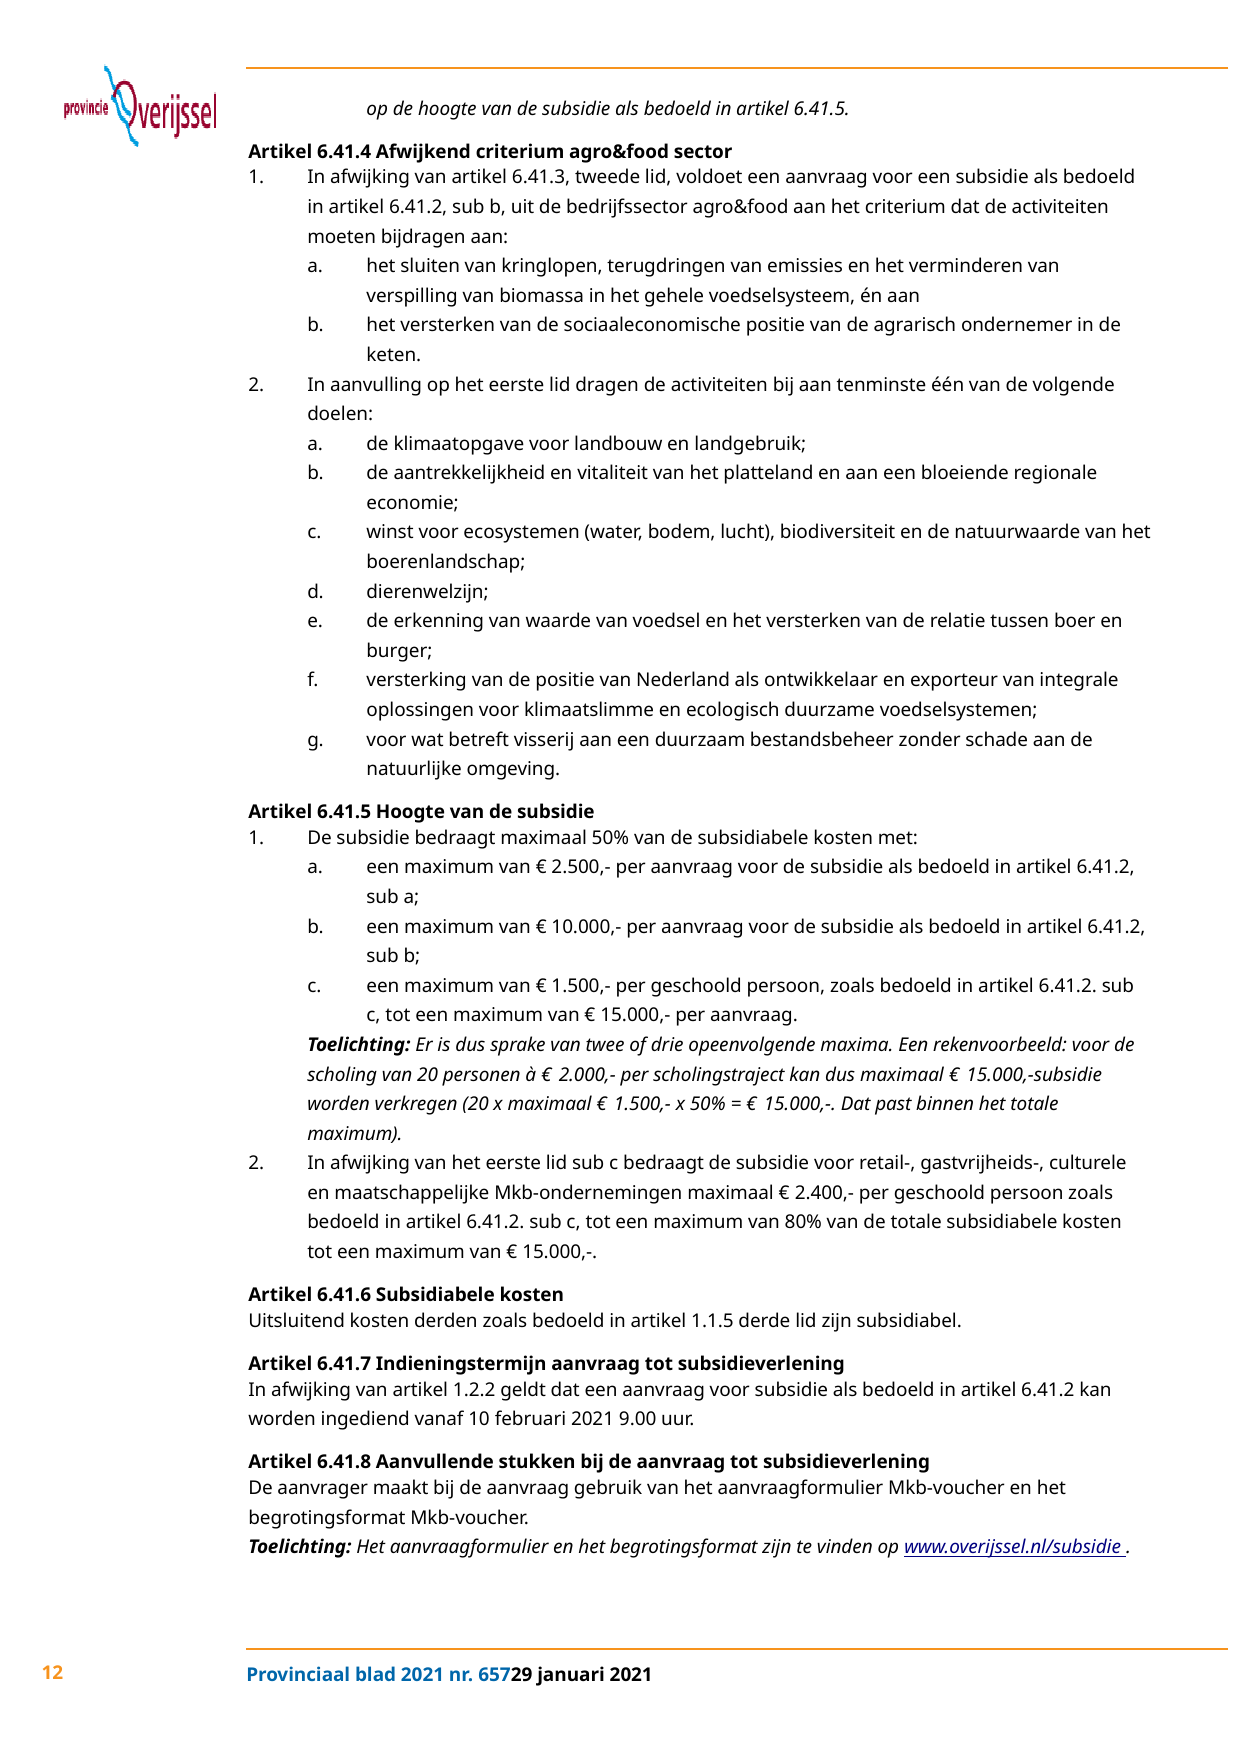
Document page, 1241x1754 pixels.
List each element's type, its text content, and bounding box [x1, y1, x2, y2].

list de erkenning van waarde van voedsel en het versterken van de relatie tussen boer en burger; [307, 607, 1152, 663]
list het versterken van de sociaaleconomische positie van de agrarisch ondernemer in de keten. [307, 312, 1152, 367]
list In afwijking van artikel 6.41.3, tweede lid, voldoet een aanvraag voor een subsidie als bedoeld in artikel 6.41.2, sub b, uit de bedrijfssector agro&food aan het criterium dat de activiteiten moeten bijdragen aan: [248, 164, 1152, 248]
text Artikel 6.41.6 Subsidiabele kosten [248, 1281, 1152, 1307]
text Toelichting: Het aanvraagformulier en het begrotingsformat zijn te vinden op www.overijssel.nl/subsidie . [248, 1534, 1152, 1559]
list het sluiten van kringlopen, terugdringen van emissies en het verminderen van verspilling van biomassa in het gehele voedselsysteem, én aan [307, 252, 1152, 308]
list versterking van de positie van Nederland als ontwikkelaar en exporteur van integrale oplossingen voor klimaatslimme en ecologisch duurzame voedselsystemen; [307, 667, 1152, 722]
list op de hoogte van de subsidie als bedoeld in artikel 6.41.5. [307, 95, 1152, 121]
list De subsidie bedraagt maximaal 50% van de subsidiabele kosten met: [248, 824, 1152, 850]
list de aantrekkelijkheid en vitaliteit van het platteland en aan een bloeiende regionale economie; [307, 459, 1152, 515]
text Uitsluitend kosten derden zoals bedoeld in artikel 1.1.5 derde lid zijn subsidiabel. [248, 1307, 1152, 1333]
text Artikel 6.41.8 Aanvullende stukken bij de aanvraag tot subsidieverlening [248, 1449, 1152, 1474]
list een maximum van € 2.500,- per aanvraag voor de subsidie als bedoeld in artikel 6.41.2, sub a; [307, 854, 1152, 909]
list dierenwelzijn; [307, 578, 1152, 603]
list de klimaatopgave voor landbouw en landgebruik; [307, 430, 1152, 456]
text De aanvrager maakt bij de aanvraag gebruik van het aanvraagformulier Mkb-voucher en het begrotingsformat Mkb-voucher. [248, 1474, 1152, 1530]
list een maximum van € 1.500,- per geschoold persoon, zoals bedoeld in artikel 6.41.2. sub c, tot een maximum van € 15.000,- per aanvraag. [307, 972, 1152, 1027]
list voor wat betreft visserij aan een duurzaam bestandsbeheer zonder schade aan de natuurlijke omgeving. [307, 726, 1152, 781]
text Artikel 6.41.4 Afwijkend criterium agro&food sector [248, 138, 1152, 164]
list In aanvulling op het eerste lid dragen de activiteiten bij aan tenminste één van de volgende doelen: [248, 371, 1152, 426]
list Toelichting: Er is dus sprake van twee of drie opeenvolgende maxima. Een rekenvoorbeeld: voor de scholing van 20 personen à € 2.000,- per scholingstraject kan dus maximaal € 15.000,-subsidie worden verkregen (20 x maximaal € 1.500,- x 50% = € 15.000,-. Dat past binnen het totale maximum). [248, 1031, 1152, 1146]
text In afwijking van artikel 1.2.2 geldt dat een aanvraag voor subsidie als bedoeld in artikel 6.41.2 kan worden ingediend vanaf 10 februari 2021 9.00 uur. [248, 1376, 1152, 1431]
picture [41, 47, 231, 172]
text Artikel 6.41.7 Indieningstermijn aanvraag tot subsidieverlening [248, 1350, 1152, 1376]
list winst voor ecosystemen (water, bodem, lucht), biodiversiteit en de natuurwaarde van het boerenlandschap; [307, 519, 1152, 574]
list In afwijking van het eerste lid sub c bedraagt de subsidie voor retail-, gastvrijheids-, culturele en maatschappelijke Mkb-ondernemingen maximaal € 2.400,- per geschoold persoon zoals bedoeld in artikel 6.41.2. sub c, tot een maximum van 80% van de totale subsidiabele kosten tot een maximum van € 15.000,-. [248, 1149, 1152, 1264]
text Artikel 6.41.5 Hoogte van de subsidie [248, 798, 1152, 824]
list een maximum van € 10.000,- per aanvraag voor de subsidie als bedoeld in artikel 6.41.2, sub b; [307, 913, 1152, 968]
